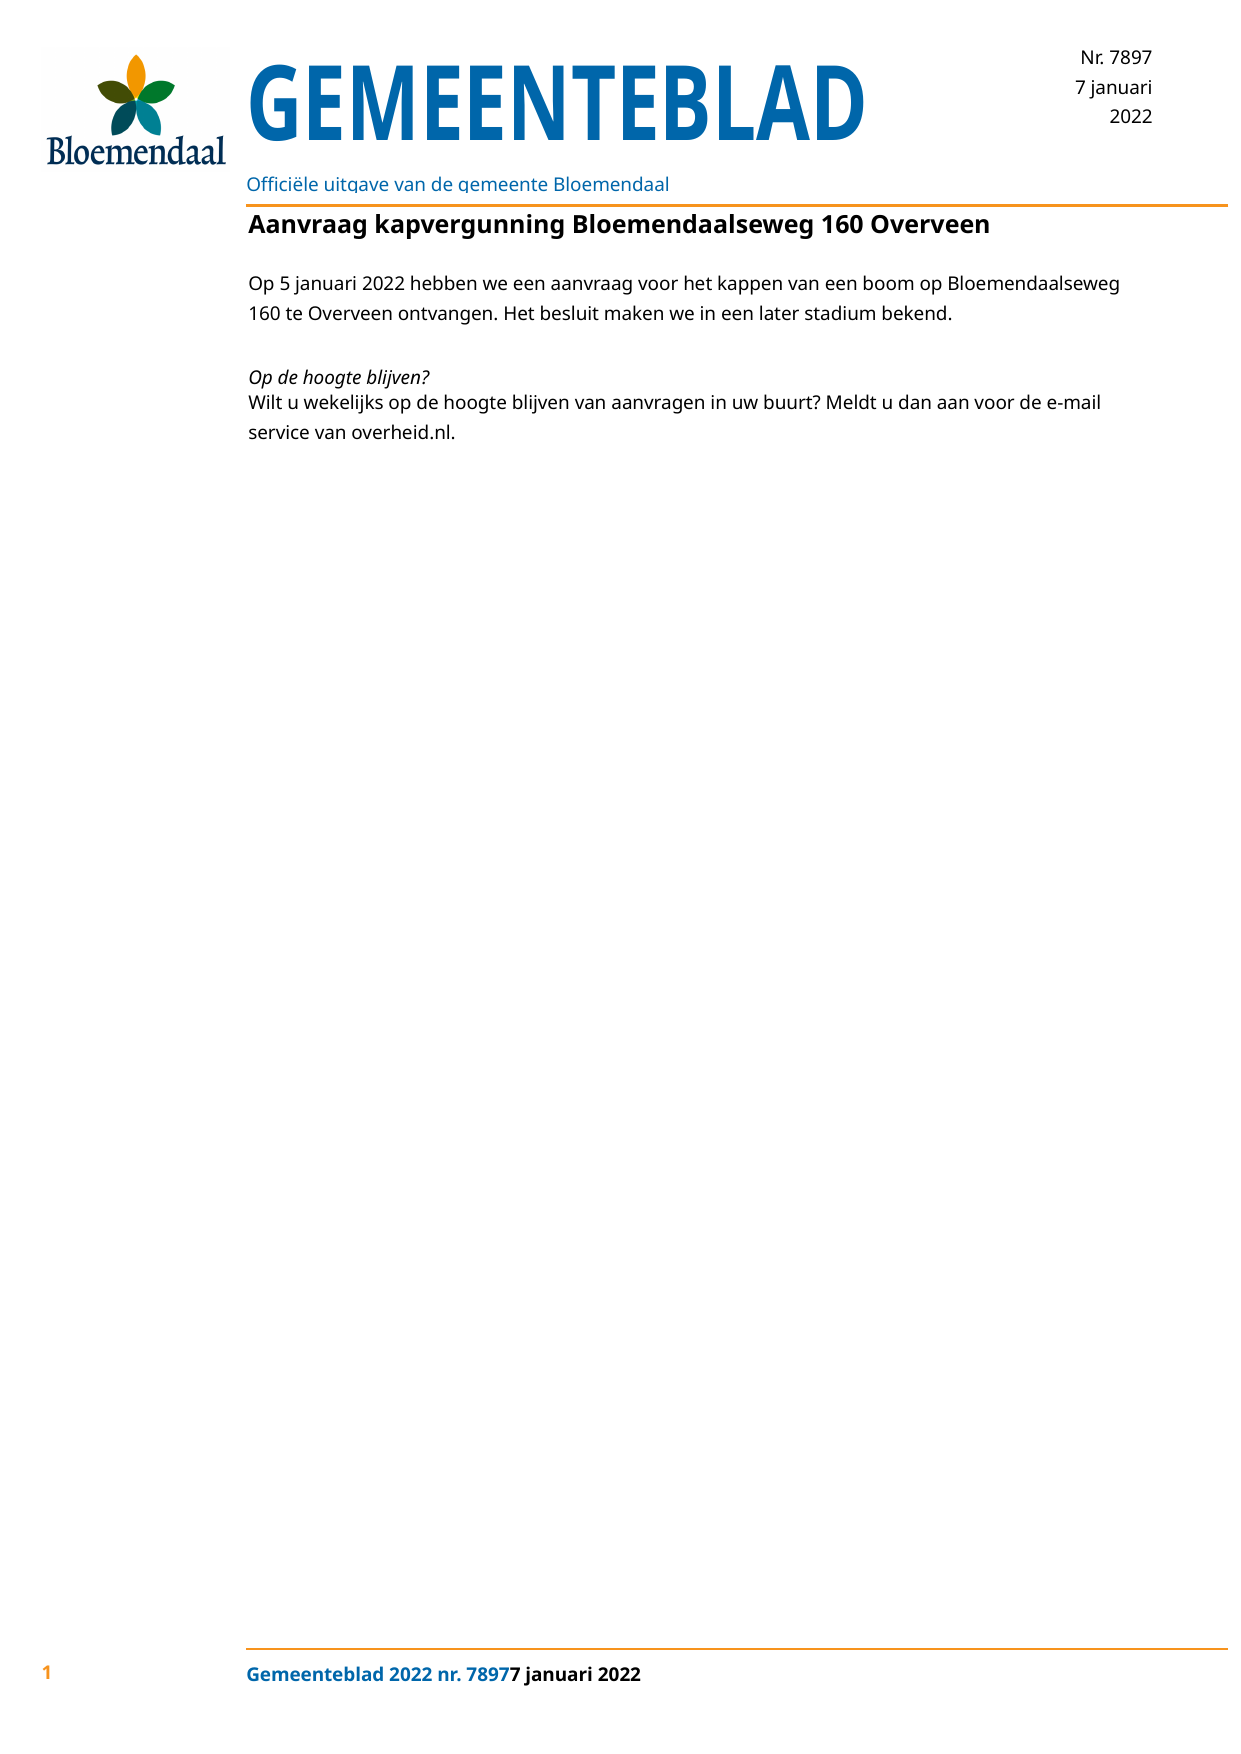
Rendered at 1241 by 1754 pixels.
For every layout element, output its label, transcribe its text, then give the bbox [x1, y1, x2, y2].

text Wilt u wekelijks op de hoogte blijven van aanvragen in uw buurt? Meldt u dan aan voor de e-mail service van overheid.nl. [248, 389, 1152, 445]
text Op de hoogte blijven? [248, 364, 1152, 389]
text Op 5 januari 2022 hebben we een aanvraag voor het kappen van een boom op Bloemendaalseweg 160 te Overveen ontvangen. Het besluit maken we in een later stadium bekend. [248, 270, 1152, 326]
picture [41, 47, 231, 172]
text Aanvraag kapvergunning Bloemendaalseweg 160 Overveen [248, 207, 1152, 241]
